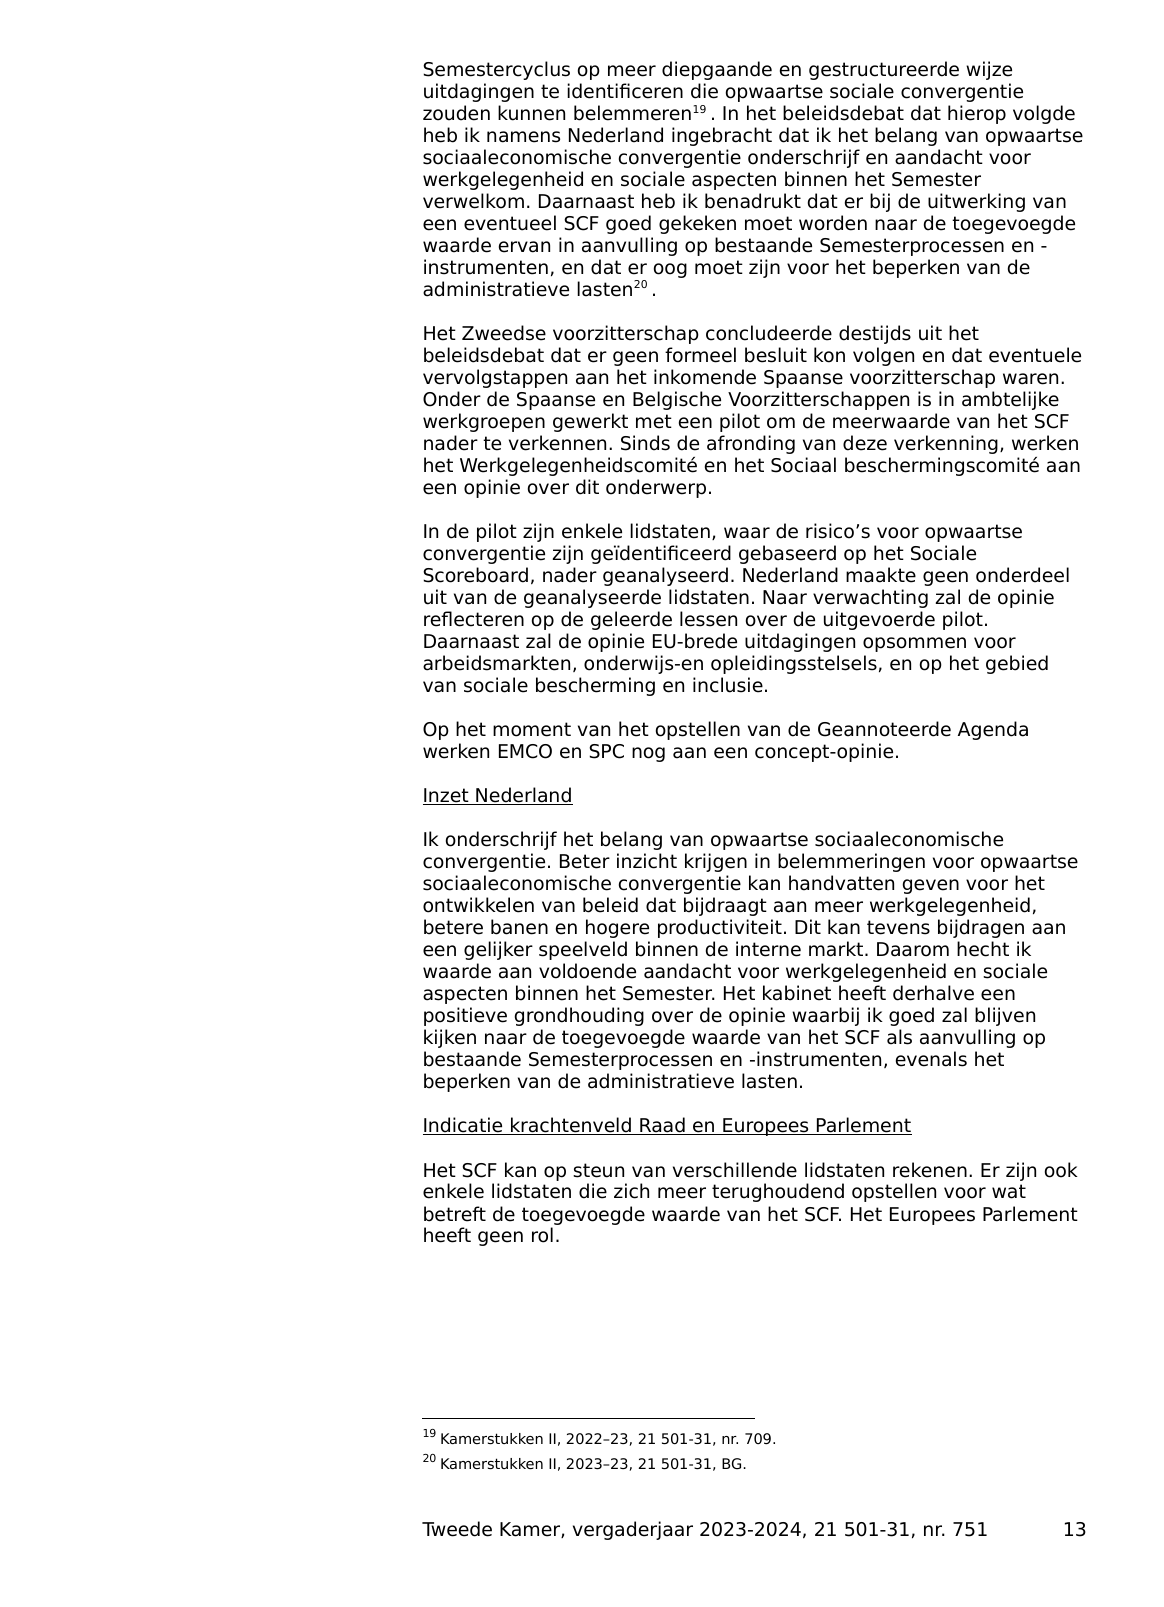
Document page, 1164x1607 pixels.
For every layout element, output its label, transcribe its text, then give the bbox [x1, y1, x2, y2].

text Het SCF kan op steun van verschillende lidstaten rekenen. Er zijn ook enkele lidstaten die zich meer terughoudend opstellen voor wat betreft de toegevoegde waarde van het SCF. Het Europees Parlement heeft geen rol. [422, 1159, 1087, 1247]
text Ik onderschrijf het belang van opwaartse sociaaleconomische convergentie. Beter inzicht krijgen in belemmeringen voor opwaartse sociaaleconomische convergentie kan handvatten geven voor het ontwikkelen van beleid dat bijdraagt aan meer werkgelegenheid, betere banen en hogere productiviteit. Dit kan tevens bijdragen aan een gelijker speelveld binnen de interne markt. Daarom hecht ik waarde aan voldoende aandacht voor werkgelegenheid en sociale aspecten binnen het Semester. Het kabinet heeft derhalve een positieve grondhouding over de opinie waarbij ik goed zal blijven kijken naar de toegevoegde waarde van het SCF als aanvulling op bestaande Semesterprocessen en -instrumenten, evenals het beperken van de administratieve lasten. [422, 829, 1087, 1093]
text Het Zweedse voorzitterschap concludeerde destijds uit het beleidsdebat dat er geen formeel besluit kon volgen en dat eventuele vervolgstappen aan het inkomende Spaanse voorzitterschap waren. Onder de Spaanse en Belgische Voorzitterschappen is in ambtelijke werkgroepen gewerkt met een pilot om de meerwaarde van het SCF nader te verkennen. Sinds de afronding van deze verkenning, werken het Werkgelegenheidscomité en het Sociaal beschermingscomité aan een opinie over dit onderwerp. [422, 323, 1087, 499]
subtitle Indicatie krachtenveld Raad en Europees Parlement [422, 1115, 1087, 1137]
text Kamerstukken II, 2023–23, 21 501-31, BG. [422, 1452, 1087, 1474]
text Semestercyclus op meer diepgaande en gestructureerde wijze uitdagingen te identificeren die opwaartse sociale convergentie zouden kunnen belemmeren. In het beleidsdebat dat hierop volgde heb ik namens Nederland ingebracht dat ik het belang van opwaartse sociaaleconomische convergentie onderschrijf en aandacht voor werkgelegenheid en sociale aspecten binnen het Semester verwelkom. Daarnaast heb ik benadrukt dat er bij de uitwerking van een eventueel SCF goed gekeken moet worden naar de toegevoegde waarde ervan in aanvulling op bestaande Semesterprocessen en -instrumenten, en dat er oog moet zijn voor het beperken van de administratieve lasten. [422, 59, 1087, 301]
text Op het moment van het opstellen van de Geannoteerde Agenda werken EMCO en SPC nog aan een concept-opinie. [422, 719, 1087, 763]
text In de pilot zijn enkele lidstaten, waar de risico’s voor opwaartse convergentie zijn geïdentificeerd gebaseerd op het Sociale Scoreboard, nader geanalyseerd. Nederland maakte geen onderdeel uit van de geanalyseerde lidstaten. Naar verwachting zal de opinie reflecteren op de geleerde lessen over de uitgevoerde pilot. Daarnaast zal de opinie EU-brede uitdagingen opsommen voor arbeidsmarkten, onderwijs-en opleidingsstelsels, en op het gebied van sociale bescherming en inclusie. [422, 521, 1087, 697]
subtitle Inzet Nederland [422, 785, 1087, 807]
text Kamerstukken II, 2022–23, 21 501-31, nr. 709. [422, 1427, 1087, 1449]
